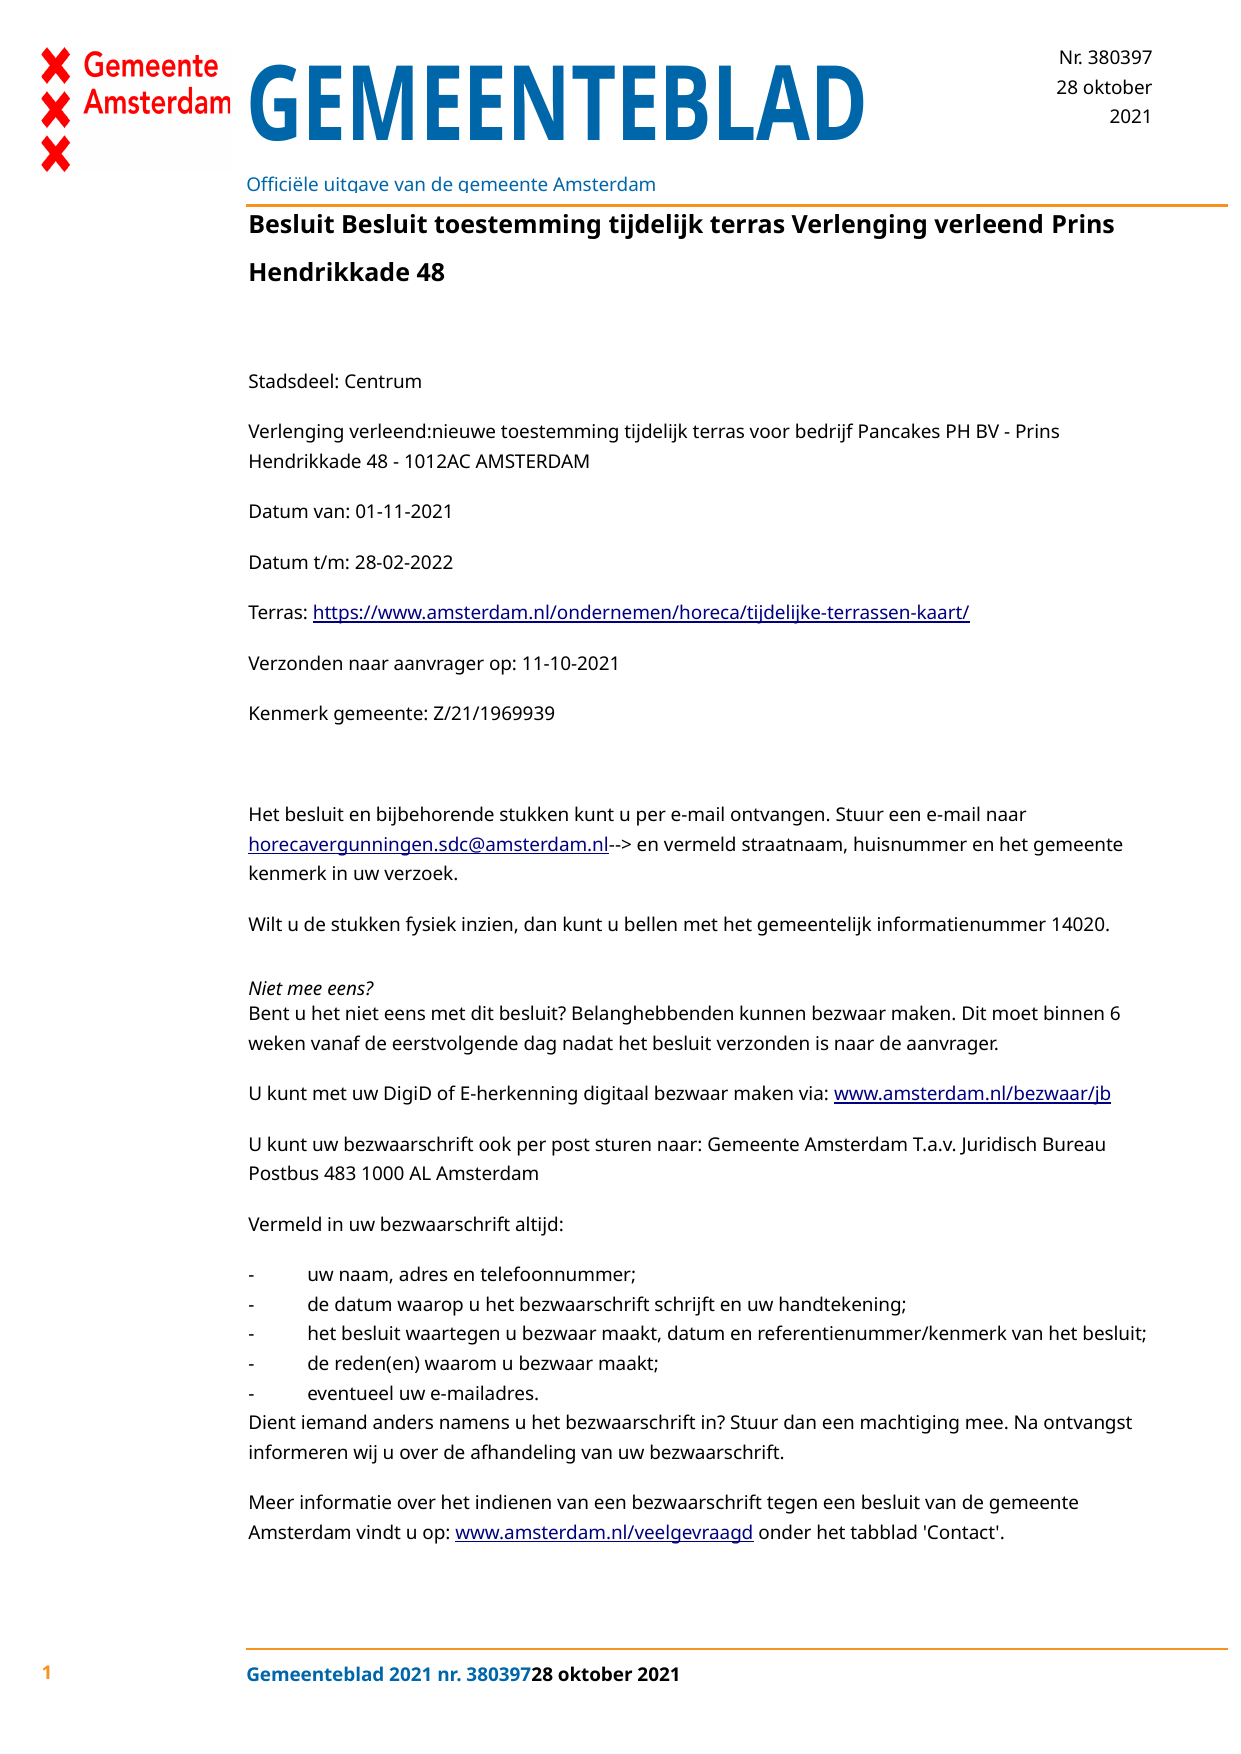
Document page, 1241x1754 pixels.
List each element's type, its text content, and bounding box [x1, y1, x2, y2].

text Datum van: 01-11-2021 [248, 499, 1152, 524]
text Stadsdeel: Centrum [248, 368, 1152, 394]
text Dient iemand anders namens u het bezwaarschrift in? Stuur dan een machtiging mee. Na ontvangst informeren wij u over de afhandeling van uw bezwaarschrift. [248, 1409, 1152, 1464]
text Verlenging verleend:nieuwe toestemming tijdelijk terras voor bedrijf Pancakes PH BV - Prins Hendrikkade 48 - 1012AC AMSTERDAM [248, 419, 1152, 474]
list de reden(en) waarom u bezwaar maakt; [248, 1350, 1152, 1376]
text Wilt u de stukken fysiek inzien, dan kunt u bellen met het gemeentelijk informatienummer 14020. [248, 911, 1152, 937]
picture [41, 47, 231, 172]
list uw naam, adres en telefoonnummer; [248, 1261, 1152, 1287]
list het besluit waartegen u bezwaar maakt, datum en referentienummer/kenmerk van het besluit; [248, 1321, 1152, 1346]
text Meer informatie over het indienen van een bezwaarschrift tegen een besluit van de gemeente Amsterdam vindt u op: www.amsterdam.nl/veelgevraagd onder het tabblad 'Contact'. [248, 1489, 1152, 1544]
text Terras: https://www.amsterdam.nl/ondernemen/horeca/tijdelijke-terrassen-kaart/ [248, 599, 1152, 625]
text U kunt uw bezwaarschrift ook per post sturen naar: Gemeente Amsterdam T.a.v. Juridisch Bureau Postbus 483 1000 AL Amsterdam [248, 1131, 1152, 1186]
text Kenmerk gemeente: Z/21/1969939 [248, 700, 1152, 726]
list eventueel uw e-mailadres. [248, 1380, 1152, 1405]
text Vermeld in uw bezwaarschrift altijd: [248, 1211, 1152, 1237]
list de datum waarop u het bezwaarschrift schrijft en uw handtekening; [248, 1291, 1152, 1317]
text Besluit Besluit toestemming tijdelijk terras Verlenging verleend Prins Hendrikkade 48 [248, 207, 1152, 288]
text Niet mee eens? [248, 975, 1152, 1001]
text Bent u het niet eens met dit besluit? Belanghebbenden kunnen bezwaar maken. Dit moet binnen 6 weken vanaf de eerstvolgende dag nadat het besluit verzonden is naar de aanvrager. [248, 1001, 1152, 1056]
text Het besluit en bijbehorende stukken kunt u per e-mail ontvangen. Stuur een e-mail naar horecavergunningen.sdc@amsterdam.nl--> en vermeld straatnaam, huisnummer en het gemeente kenmerk in uw verzoek. [248, 801, 1152, 886]
text Datum t/m: 28-02-2022 [248, 549, 1152, 575]
text U kunt met uw DigiD of E-herkenning digitaal bezwaar maken via: www.amsterdam.nl/bezwaar/jb [248, 1081, 1152, 1106]
text Verzonden naar aanvrager op: 11-10-2021 [248, 650, 1152, 676]
